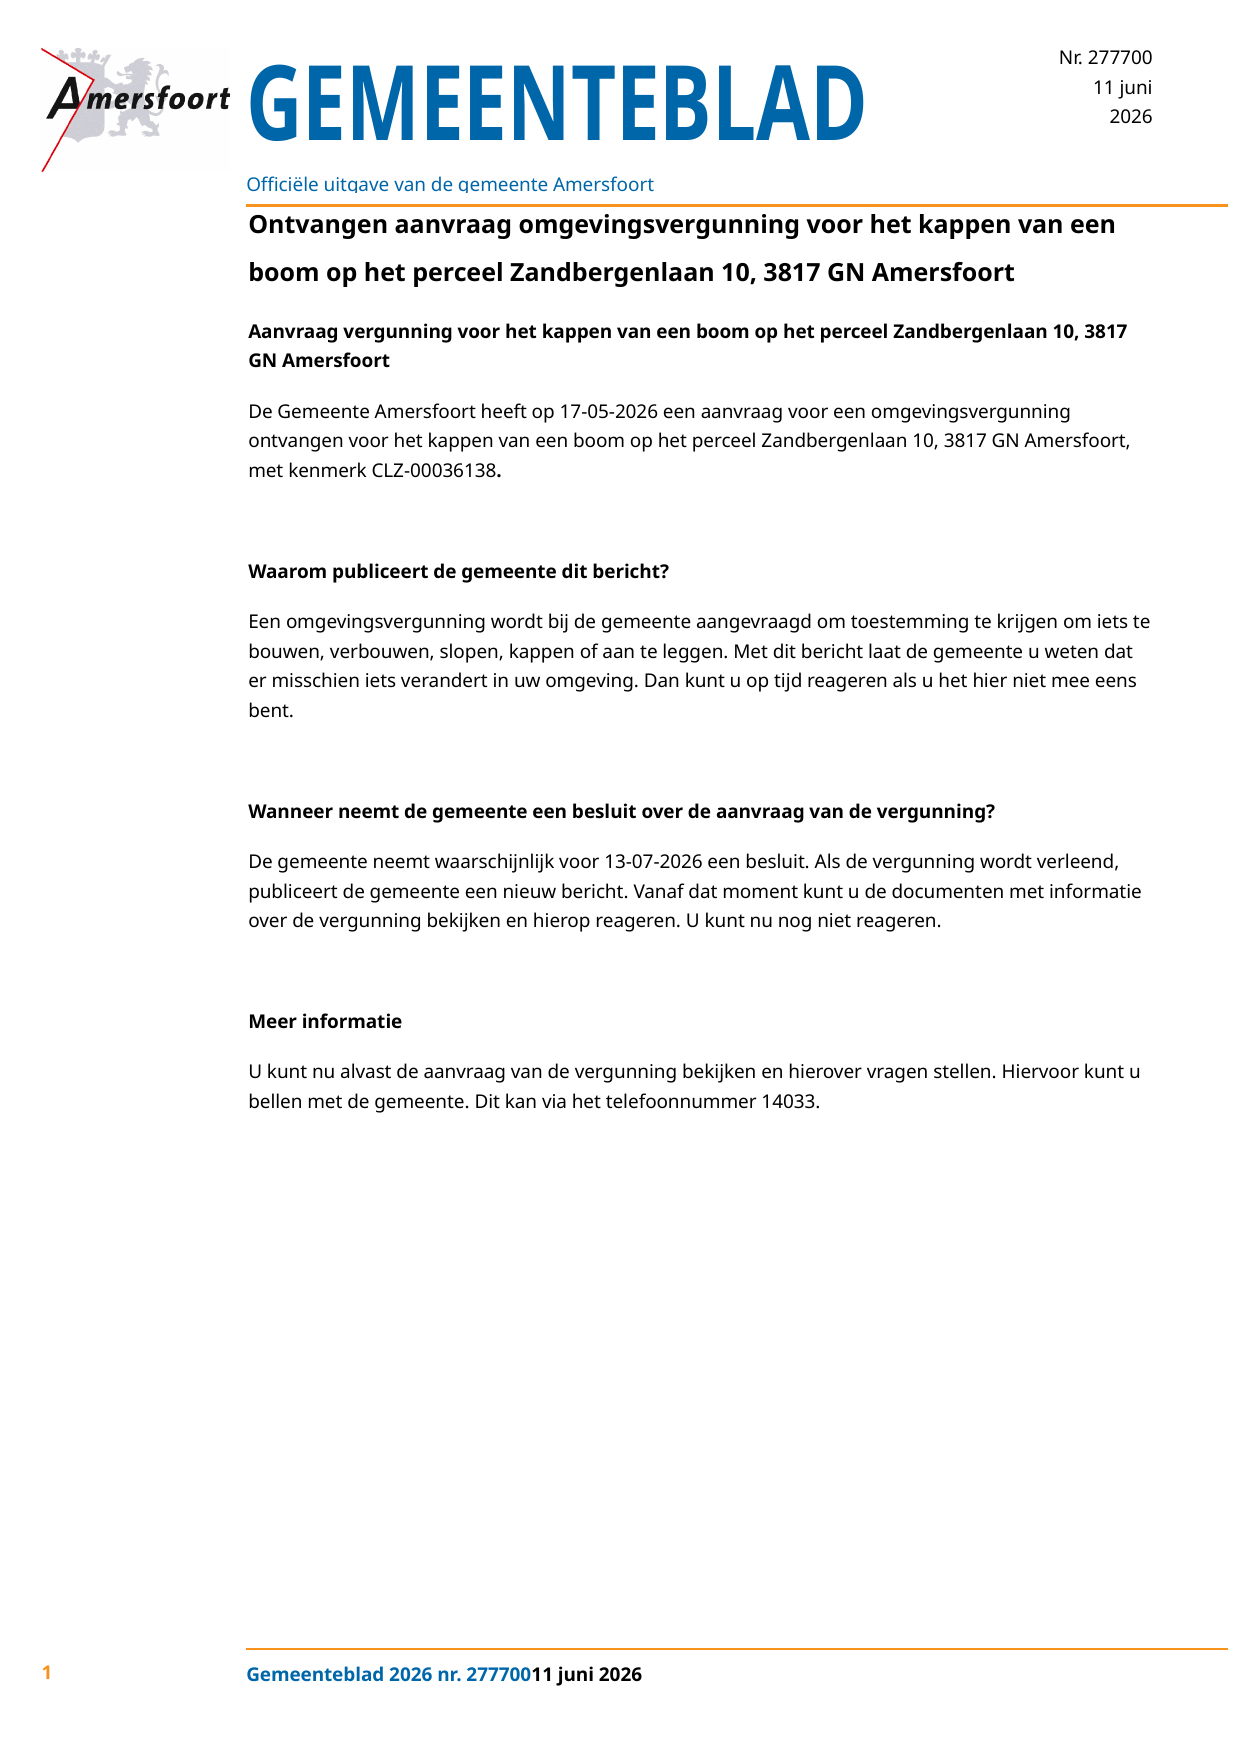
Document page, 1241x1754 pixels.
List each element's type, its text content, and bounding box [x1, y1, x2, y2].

text De Gemeente Amersfoort heeft op 17-05-2026 een aanvraag voor een omgevingsvergunning ontvangen voor het kappen van een boom op het perceel Zandbergenlaan 10, 3817 GN Amersfoort, met kenmerk CLZ-00036138. [248, 398, 1152, 483]
text Wanneer neemt de gemeente een besluit over de aanvraag van de vergunning? [248, 798, 1152, 824]
text Ontvangen aanvraag omgevingsvergunning voor het kappen van een boom op het perceel Zandbergenlaan 10, 3817 GN Amersfoort [248, 207, 1152, 288]
text U kunt nu alvast de aanvraag van de vergunning bekijken en hierover vragen stellen. Hiervoor kunt u bellen met de gemeente. Dit kan via het telefoonnummer 14033. [248, 1059, 1152, 1114]
text De gemeente neemt waarschijnlijk voor 13-07-2026 een besluit. Als de vergunning wordt verleend, publiceert de gemeente een nieuw bericht. Vanaf dat moment kunt u de documenten met informatie over de vergunning bekijken en hierop reageren. U kunt nu nog niet reageren. [248, 848, 1152, 933]
text Waarom publiceert de gemeente dit bericht? [248, 558, 1152, 584]
text Meer informatie [248, 1008, 1152, 1034]
picture [41, 47, 231, 172]
text Een omgevingsvergunning wordt bij de gemeente aangevraagd om toestemming te krijgen om iets te bouwen, verbouwen, slopen, kappen of aan te leggen. Met dit bericht laat de gemeente u weten dat er misschien iets verandert in uw omgeving. Dan kunt u op tijd reageren als u het hier niet mee eens bent. [248, 608, 1152, 723]
text Aanvraag vergunning voor het kappen van een boom op het perceel Zandbergenlaan 10, 3817 GN Amersfoort [248, 318, 1152, 373]
